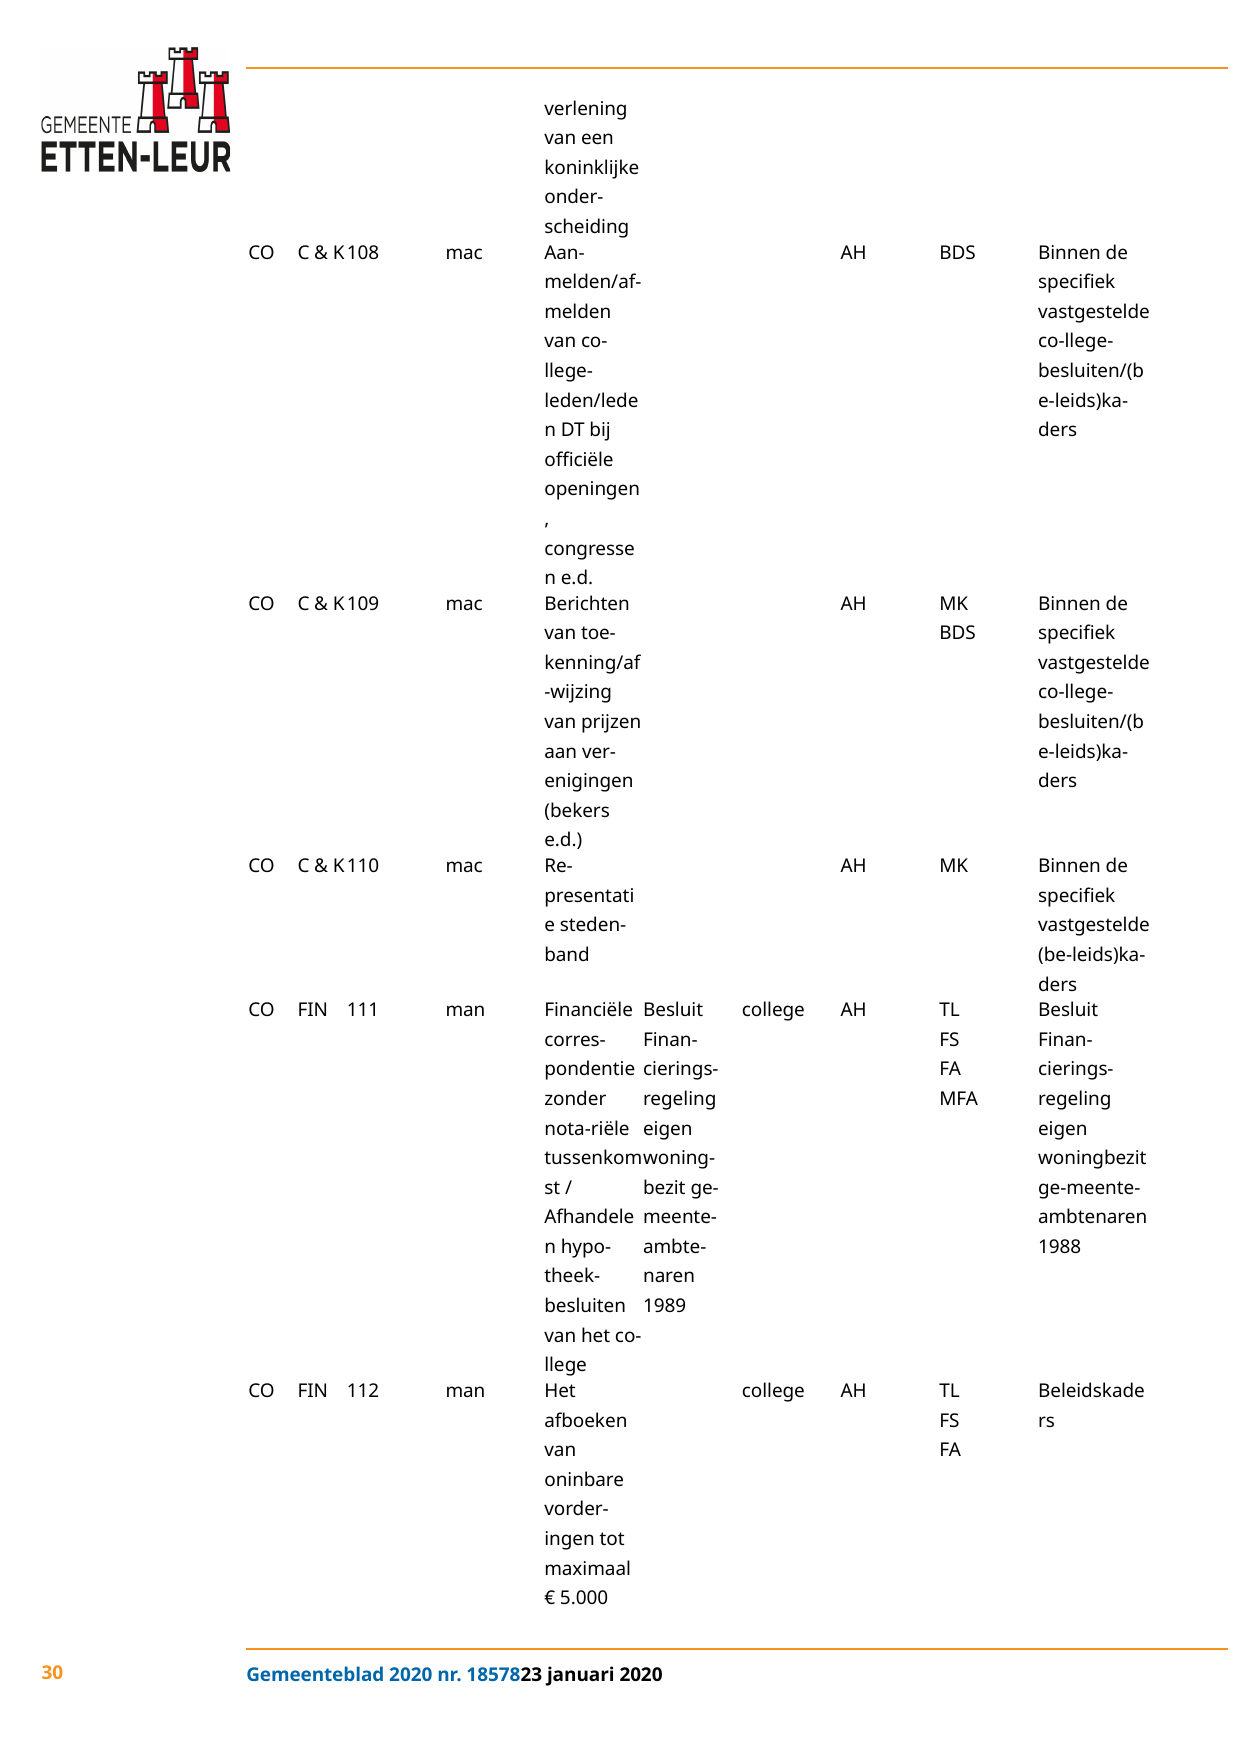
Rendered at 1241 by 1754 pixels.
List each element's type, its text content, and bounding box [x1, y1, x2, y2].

table_cell [742, 239, 840, 590]
table_cell Aan-melden/af-melden van co-llege-leden/leden DT bij officiële openingen, congressen e.d. [544, 239, 643, 590]
table_cell man [445, 996, 544, 1377]
table_cell Besluit Finan-cierings-regeling eigen woningbezit ge-meente-ambtenaren 1988 [1038, 996, 1152, 1377]
table_cell [396, 95, 445, 239]
table_cell 109 [347, 590, 396, 852]
table_cell CO [248, 590, 297, 852]
table_cell TL FS FA [939, 1377, 1038, 1610]
table_cell AH [840, 853, 939, 996]
table_cell C & K [297, 239, 347, 590]
table_cell [248, 95, 297, 239]
table_cell [742, 853, 840, 996]
table_cell Re-presentatie steden-band [544, 853, 643, 996]
table_cell Berichten van toe-kenning/af-wijzing van prijzen aan ver-enigingen (bekers e.d.) [544, 590, 643, 852]
table_cell 111 [347, 996, 396, 1377]
table_cell BDS [939, 239, 1038, 590]
table_cell [396, 239, 445, 590]
table_cell [643, 590, 742, 852]
table_cell [939, 95, 1038, 239]
table_cell [396, 996, 445, 1377]
table_cell MK BDS [939, 590, 1038, 852]
table_cell CO [248, 239, 297, 590]
table_cell Binnen de specifiek vastgestelde co-llege-besluiten/(be-leids)ka-ders [1038, 239, 1152, 590]
table_cell [742, 95, 840, 239]
table_cell MK [939, 853, 1038, 996]
table_cell [445, 95, 544, 239]
table_cell Binnen de specifiek vastgestelde (be-leids)ka-ders [1038, 853, 1152, 996]
table_cell [347, 95, 396, 239]
table_cell AH [840, 1377, 939, 1610]
table_cell [840, 95, 939, 239]
table_cell FIN [297, 1377, 347, 1610]
table_cell [396, 853, 445, 996]
table_cell [396, 590, 445, 852]
table_cell TL FS FA MFA [939, 996, 1038, 1377]
table_cell mac [445, 853, 544, 996]
table_cell [297, 95, 347, 239]
table_cell Binnen de specifiek vastgestelde co-llege-besluiten/(be-leids)ka-ders [1038, 590, 1152, 852]
table_cell CO [248, 853, 297, 996]
table_cell AH [840, 590, 939, 852]
table_cell mac [445, 239, 544, 590]
table_cell [643, 1377, 742, 1610]
table_cell man [445, 1377, 544, 1610]
table_cell Financiële corres-pondentie zonder nota-riële tussenkomst / Afhandelen hypo-theek-besluiten van het co-llege [544, 996, 643, 1377]
table_cell FIN [297, 996, 347, 1377]
table_cell college [742, 996, 840, 1377]
table_cell CO [248, 996, 297, 1377]
table_cell Beleidskaders [1038, 1377, 1152, 1610]
table_cell [643, 853, 742, 996]
table_cell C & K [297, 590, 347, 852]
table_cell CO [248, 1377, 297, 1610]
table_cell [1038, 95, 1152, 239]
table_cell [742, 590, 840, 852]
table_cell AH [840, 996, 939, 1377]
table_cell 108 [347, 239, 396, 590]
table_cell mac [445, 590, 544, 852]
table_cell C & K [297, 853, 347, 996]
table_cell [396, 1377, 445, 1610]
table_cell 112 [347, 1377, 396, 1610]
table_cell [643, 239, 742, 590]
table_cell 110 [347, 853, 396, 996]
picture [41, 47, 231, 172]
table_cell [643, 95, 742, 239]
table_cell AH [840, 239, 939, 590]
table_cell Het afboeken van oninbare vorder-ingen tot maximaal € 5.000 [544, 1377, 643, 1610]
table_cell verlening van een koninklijke onder-scheiding [544, 95, 643, 239]
table_cell Besluit Finan-cierings-regeling eigen woning-bezit ge-meente-ambte-naren 1989 [643, 996, 742, 1377]
table_cell college [742, 1377, 840, 1610]
